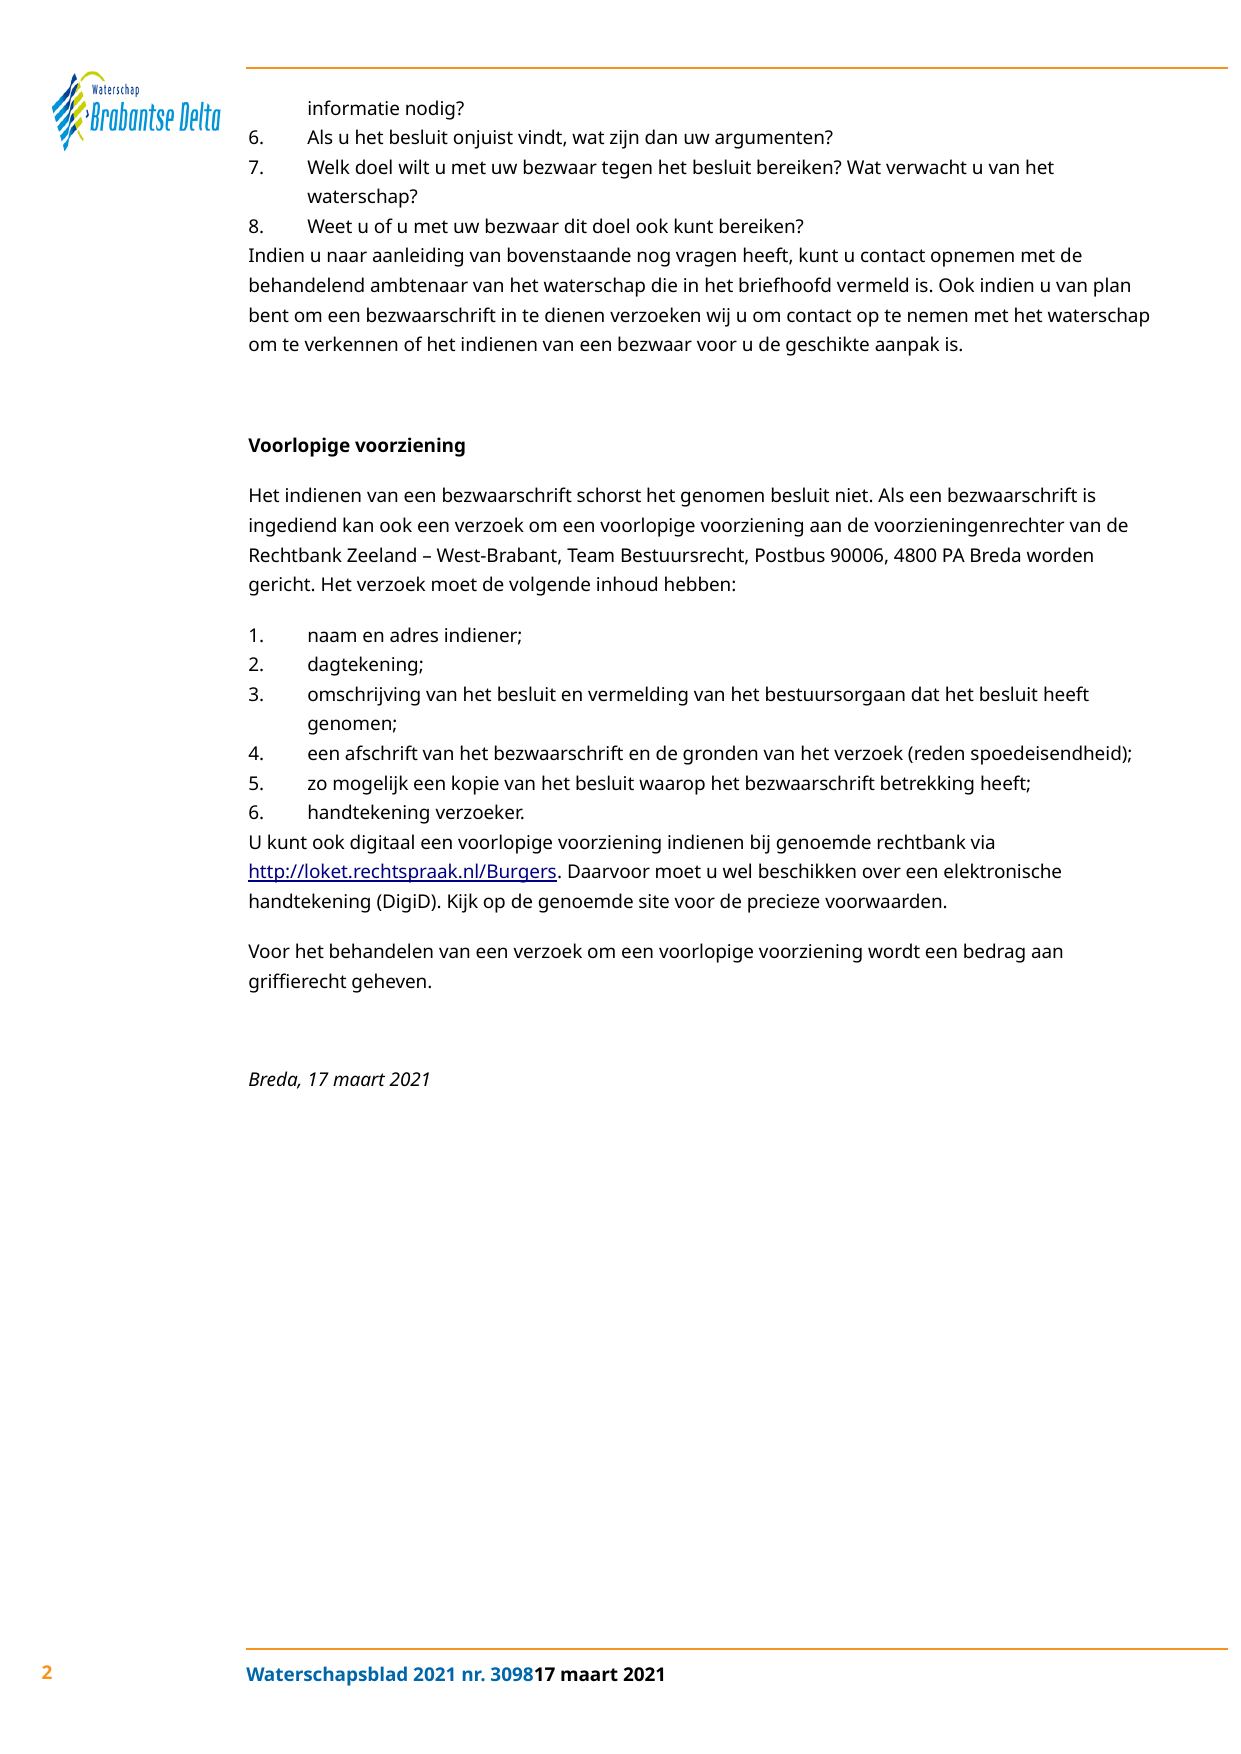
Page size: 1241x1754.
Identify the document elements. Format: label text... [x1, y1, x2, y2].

list dagtekening; [248, 651, 1152, 677]
list handtekening verzoeker. [248, 799, 1152, 825]
list zo mogelijk een kopie van het besluit waarop het bezwaarschrift betrekking heeft; [248, 770, 1152, 796]
list Welk doel wilt u met uw bezwaar tegen het besluit bereiken? Wat verwacht u van het waterschap? [248, 154, 1152, 209]
text U kunt ook digitaal een voorlopige voorziening indienen bij genoemde rechtbank via http://loket.rechtspraak.nl/Burgers. Daarvoor moet u wel beschikken over een elektronische handtekening (DigiD). Kijk op de genoemde site voor de precieze voorwaarden. [248, 829, 1152, 914]
list een afschrift van het bezwaarschrift en de gronden van het verzoek (reden spoedeisendheid); [248, 740, 1152, 766]
text Voorlopige voorziening [248, 432, 1152, 458]
picture [41, 47, 231, 172]
list naam en adres indiener; [248, 622, 1152, 648]
text Het indienen van een bezwaarschrift schorst het genomen besluit niet. Als een bezwaarschrift is ingediend kan ook een verzoek om een voorlopige voorziening aan de voorzieningenrechter van de Rechtbank Zeeland – West-Brabant, Team Bestuursrecht, Postbus 90006, 4800 PA Breda worden gericht. Het verzoek moet de volgende inhoud hebben: [248, 483, 1152, 597]
text Voor het behandelen van een verzoek om een voorlopige voorziening wordt een bedrag aan griffierecht geheven. [248, 938, 1152, 994]
text Breda, 17 maart 2021 [248, 1066, 1152, 1092]
list Als u het besluit onjuist vindt, wat zijn dan uw argumenten? [248, 124, 1152, 150]
list omschrijving van het besluit en vermelding van het bestuursorgaan dat het besluit heeft genomen; [248, 681, 1152, 736]
text Indien u naar aanleiding van bovenstaande nog vragen heeft, kunt u contact opnemen met de behandelend ambtenaar van het waterschap die in het briefhoofd vermeld is. Ook indien u van plan bent om een bezwaarschrift in te dienen verzoeken wij u om contact op te nemen met het waterschap om te verkennen of het indienen van een bezwaar voor u de geschikte aanpak is. [248, 243, 1152, 357]
list Weet u of u met uw bezwaar dit doel ook kunt bereiken? [248, 213, 1152, 239]
list informatie nodig? [248, 95, 1152, 121]
